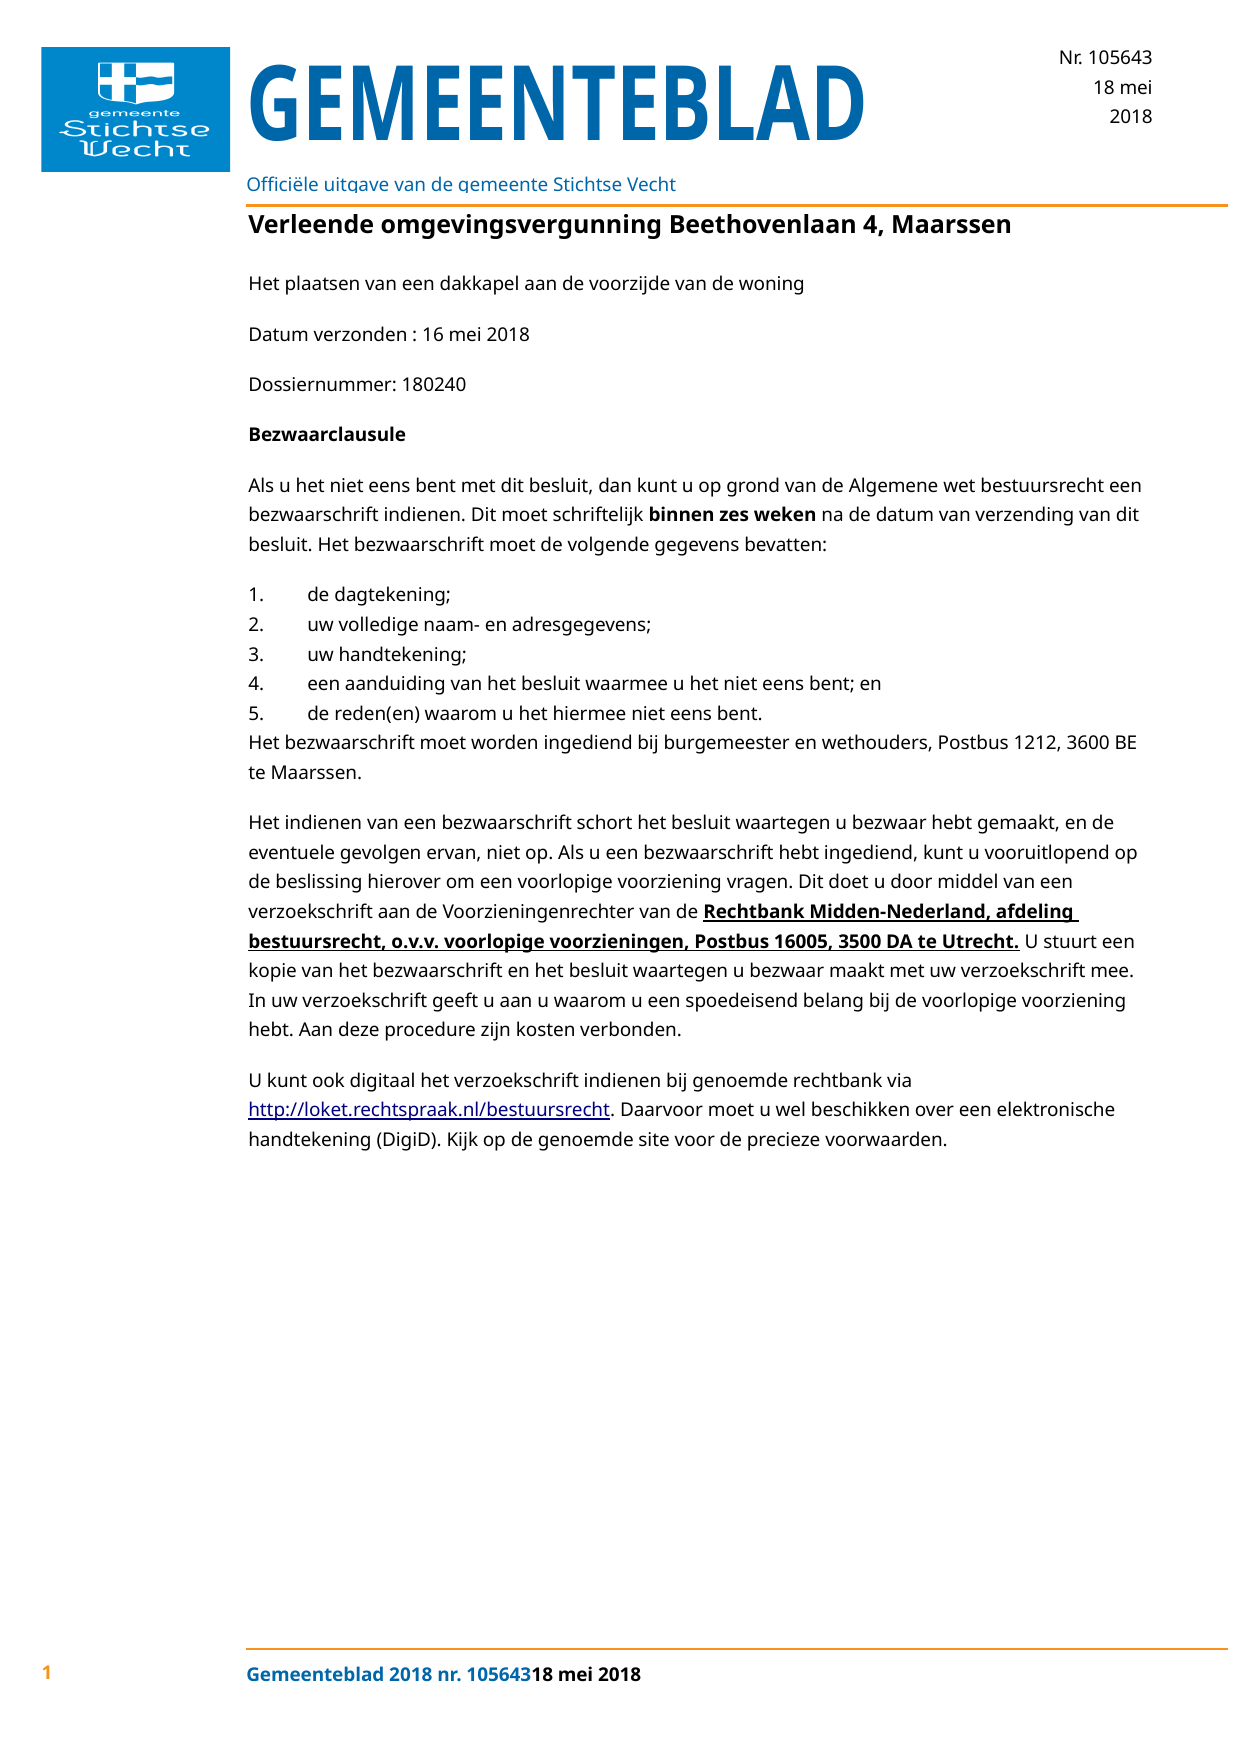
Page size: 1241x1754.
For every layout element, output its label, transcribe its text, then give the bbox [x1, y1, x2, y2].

text Bezwaarclausule [248, 422, 1152, 447]
text Datum verzonden : 16 mei 2018 [248, 321, 1152, 346]
list uw handtekening; [248, 641, 1152, 666]
text Het indienen van een bezwaarschrift schort het besluit waartegen u bezwaar hebt gemaakt, en de eventuele gevolgen ervan, niet op. Als u een bezwaarschrift hebt ingediend, kunt u vooruitlopend op de beslissing hierover om een voorlopige voorziening vragen. Dit doet u door middel van een verzoekschrift aan de Voorzieningenrechter van de Rechtbank Midden-Nederland, afdeling bestuursrecht, o.v.v. voorlopige voorzieningen, Postbus 16005, 3500 DA te Utrecht. U stuurt een kopie van het bezwaarschrift en het besluit waartegen u bezwaar maakt met uw verzoekschrift mee. In uw verzoekschrift geeft u aan u waarom u een spoedeisend belang bij de voorlopige voorziening hebt. Aan deze procedure zijn kosten verbonden. [248, 809, 1152, 1042]
list uw volledige naam- en adresgegevens; [248, 611, 1152, 637]
text Het plaatsen van een dakkapel aan de voorzijde van de woning [248, 270, 1152, 296]
text Dossiernummer: 180240 [248, 371, 1152, 397]
text Als u het niet eens bent met dit besluit, dan kunt u op grond van de Algemene wet bestuursrecht een bezwaarschrift indienen. Dit moet schriftelijk binnen zes weken na de datum van verzending van dit besluit. Het bezwaarschrift moet de volgende gegevens bevatten: [248, 472, 1152, 557]
picture [137, 63, 174, 103]
list een aanduiding van het besluit waarmee u het niet eens bent; en [248, 670, 1152, 696]
text Het bezwaarschrift moet worden ingediend bij burgemeester en wethouders, Postbus 1212, 3600 BE te Maarssen. [248, 729, 1152, 785]
text Verleende omgevingsvergunning Beethovenlaan 4, Maarssen [248, 207, 1152, 241]
list de dagtekening; [248, 582, 1152, 607]
list de reden(en) waarom u het hiermee niet eens bent. [248, 700, 1152, 726]
picture [99, 63, 135, 101]
text U kunt ook digitaal het verzoekschrift indienen bij genoemde rechtbank via http://loket.rechtspraak.nl/bestuursrecht. Daarvoor moet u wel beschikken over een elektronische handtekening (DigiD). Kijk op de genoemde site voor de precieze voorwaarden. [248, 1067, 1152, 1152]
